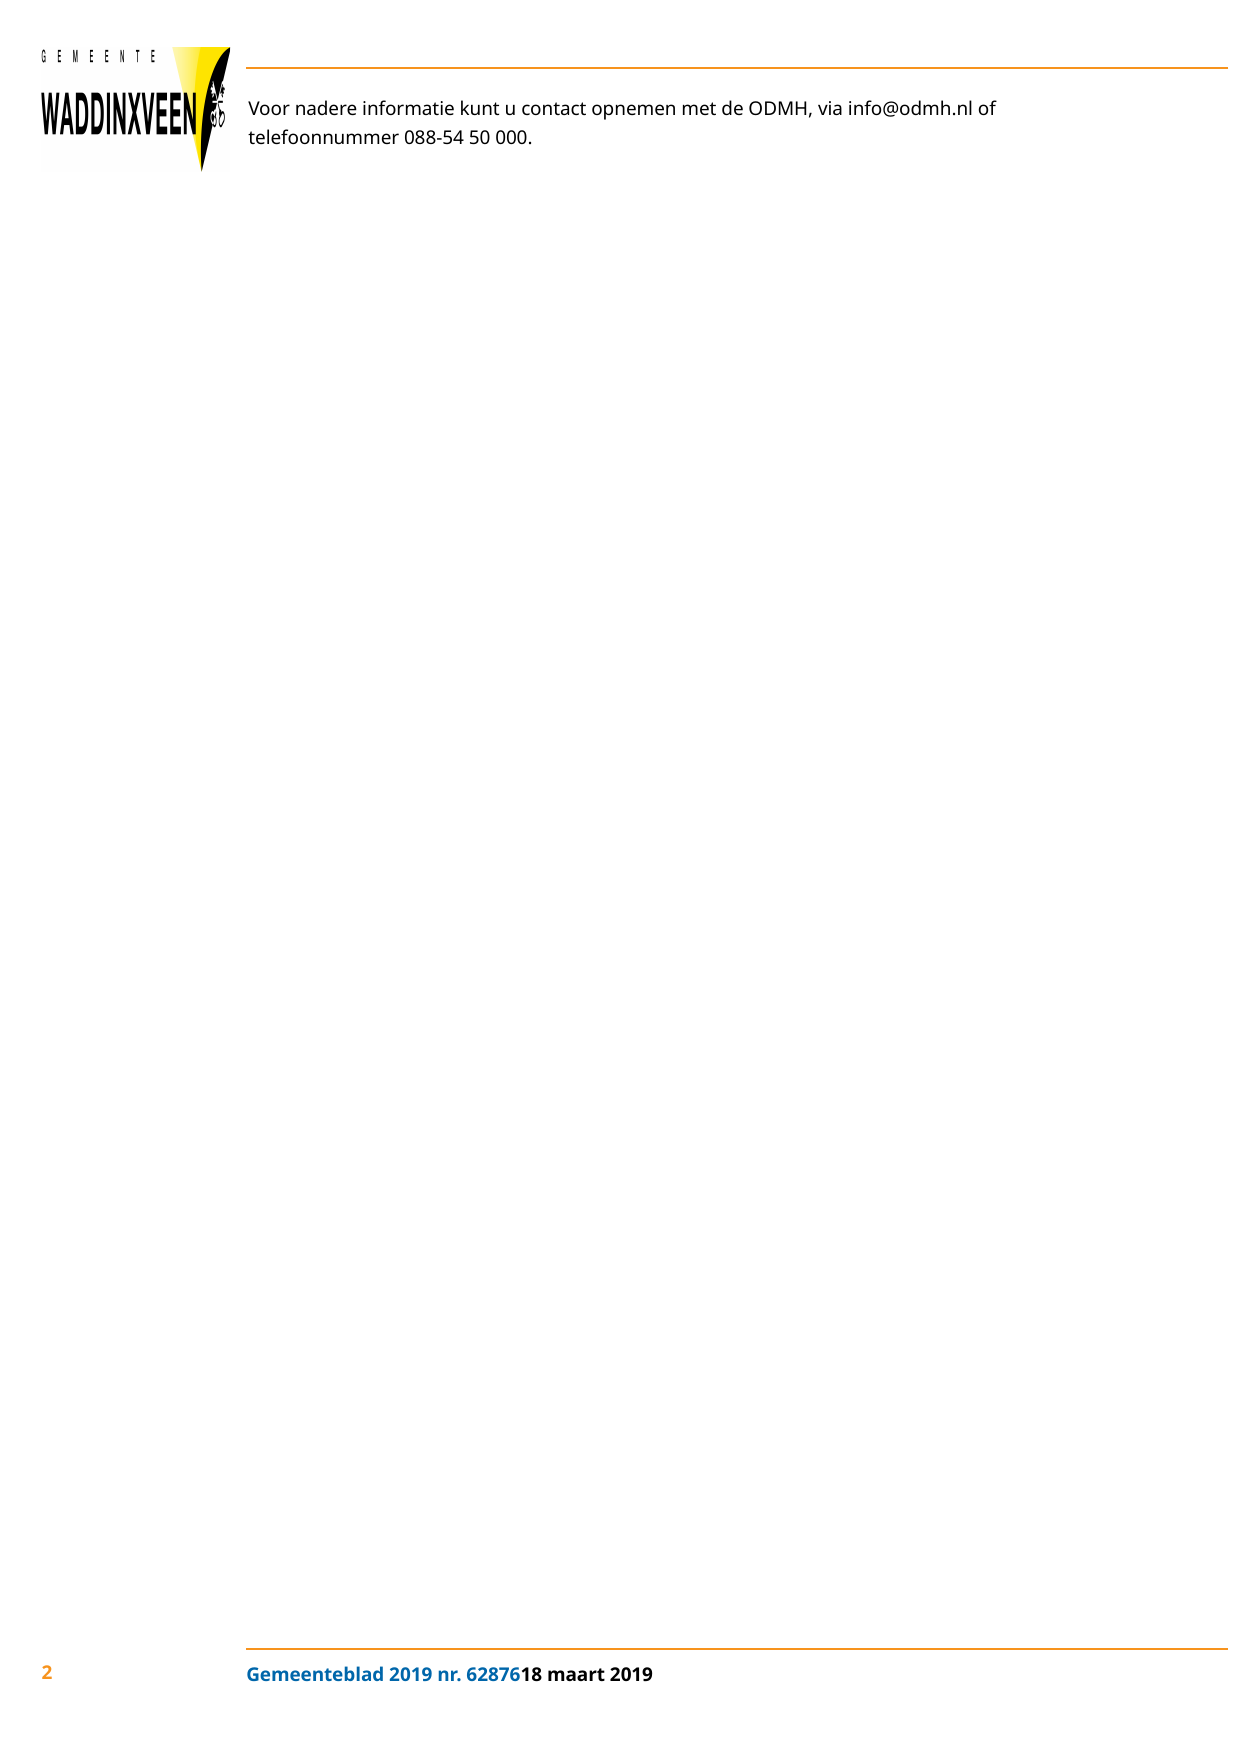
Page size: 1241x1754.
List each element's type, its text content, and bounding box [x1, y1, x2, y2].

picture [41, 47, 231, 172]
text Voor nadere informatie kunt u contact opnemen met de ODMH, via info@odmh.nl of telefoonnummer 088-54 50 000. [248, 95, 1152, 150]
